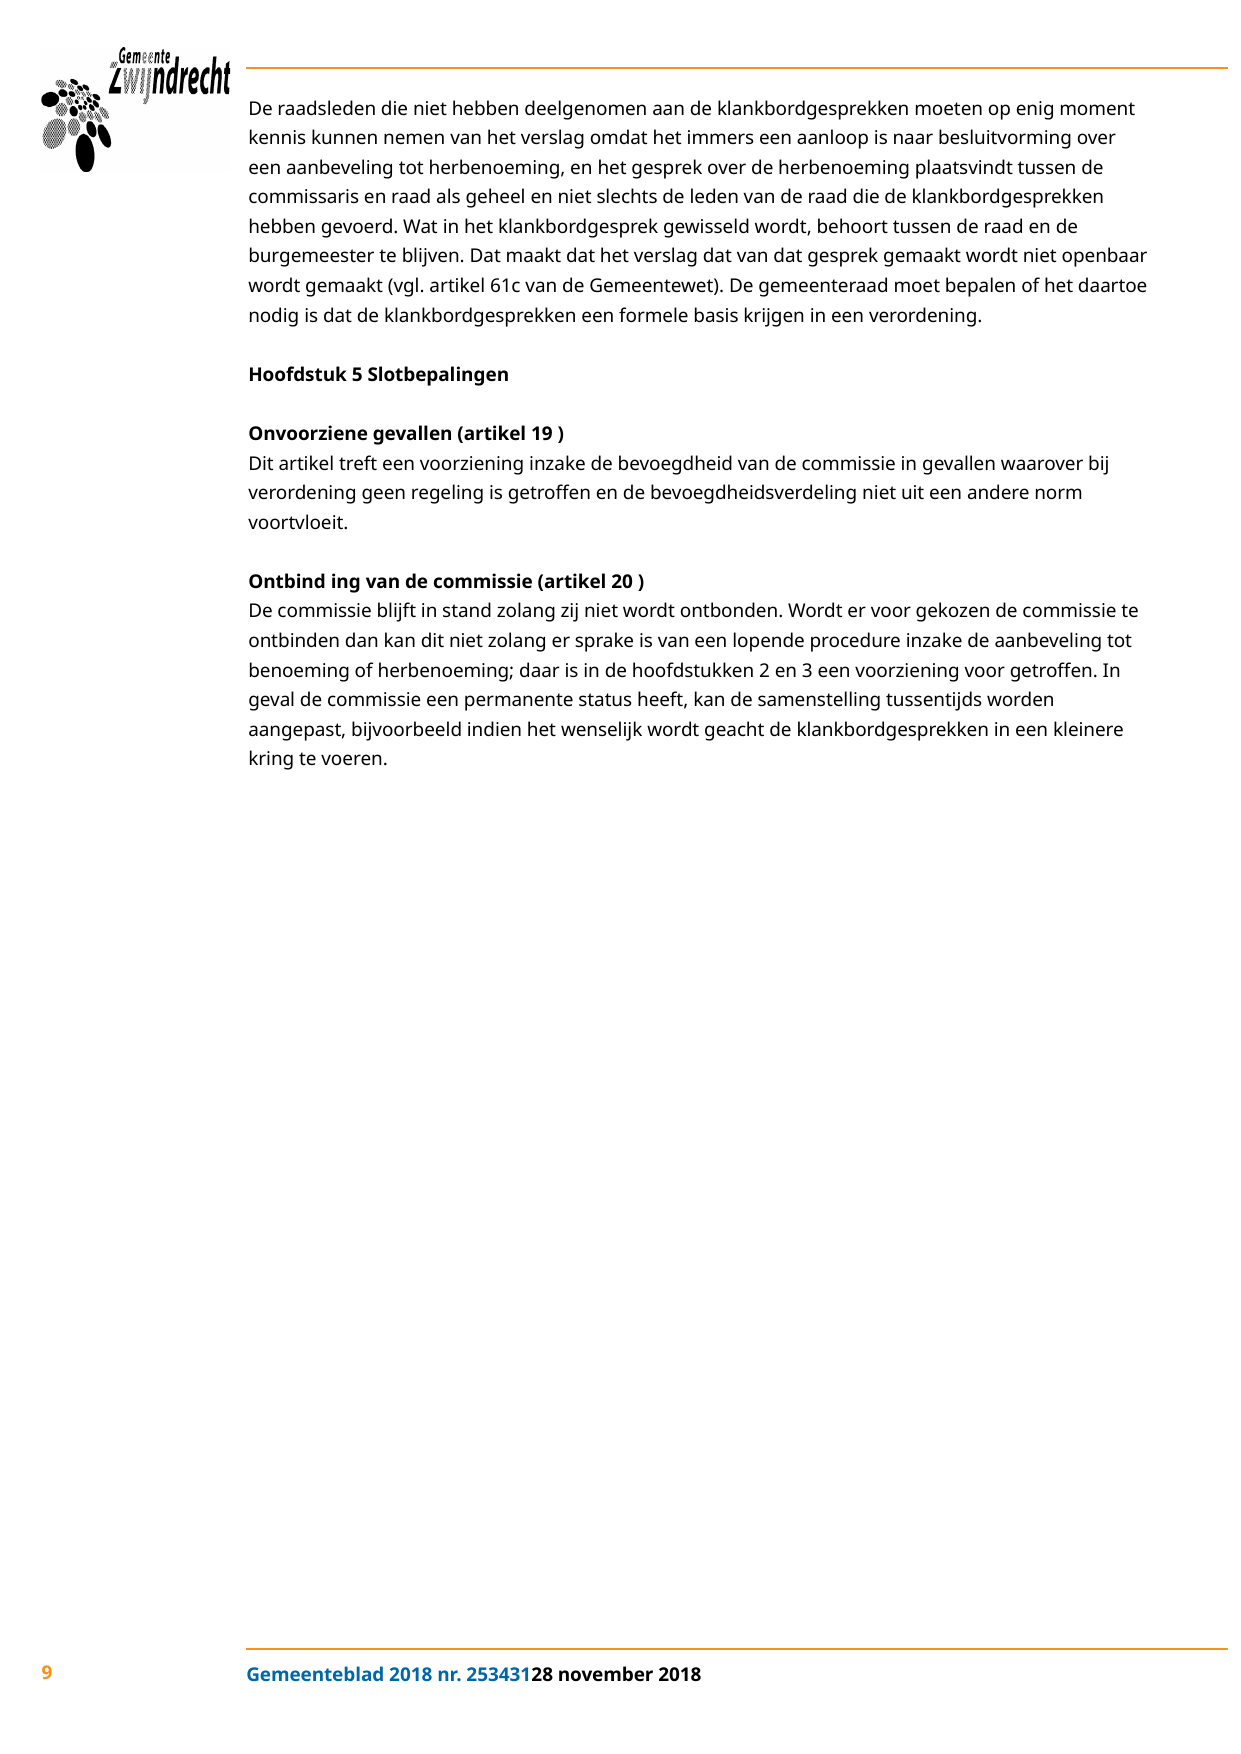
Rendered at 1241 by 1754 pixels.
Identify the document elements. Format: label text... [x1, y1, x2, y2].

text Dit artikel treft een voorziening inzake de bevoegdheid van de commissie in gevallen waarover bij verordening geen regeling is getroffen en de bevoegdheidsverdeling niet uit een andere norm voortvloeit. [248, 450, 1152, 535]
text Hoofdstuk 5 Slotbepalingen [248, 361, 1152, 387]
text Onvoorziene gevallen (artikel 19 ) [248, 420, 1152, 446]
picture [41, 47, 231, 172]
text De commissie blijft in stand zolang zij niet wordt ontbonden. Wordt er voor gekozen de commissie te ontbinden dan kan dit niet zolang er sprake is van een lopende procedure inzake de aanbeveling tot benoeming of herbenoeming; daar is in de hoofdstukken 2 en 3 een voorziening voor getroffen. In geval de commissie een permanente status heeft, kan de samenstelling tussentijds worden aangepast, bijvoorbeeld indien het wenselijk wordt geacht de klankbordgesprekken in een kleinere kring te voeren. [248, 598, 1152, 771]
text Ontbind ing van de commissie (artikel 20 ) [248, 568, 1152, 594]
text De raadsleden die niet hebben deelgenomen aan de klankbordgesprekken moeten op enig moment kennis kunnen nemen van het verslag omdat het immers een aanloop is naar besluitvorming over een aanbeveling tot herbenoeming, en het gesprek over de herbenoeming plaatsvindt tussen de commissaris en raad als geheel en niet slechts de leden van de raad die de klankbordgesprekken hebben gevoerd. Wat in het klankbordgesprek gewisseld wordt, behoort tussen de raad en de burgemeester te blijven. Dat maakt dat het verslag dat van dat gesprek gemaakt wordt niet openbaar wordt gemaakt (vgl. artikel 61c van de Gemeentewet). De gemeenteraad moet bepalen of het daartoe nodig is dat de klankbordgesprekken een formele basis krijgen in een verordening. [248, 95, 1152, 328]
